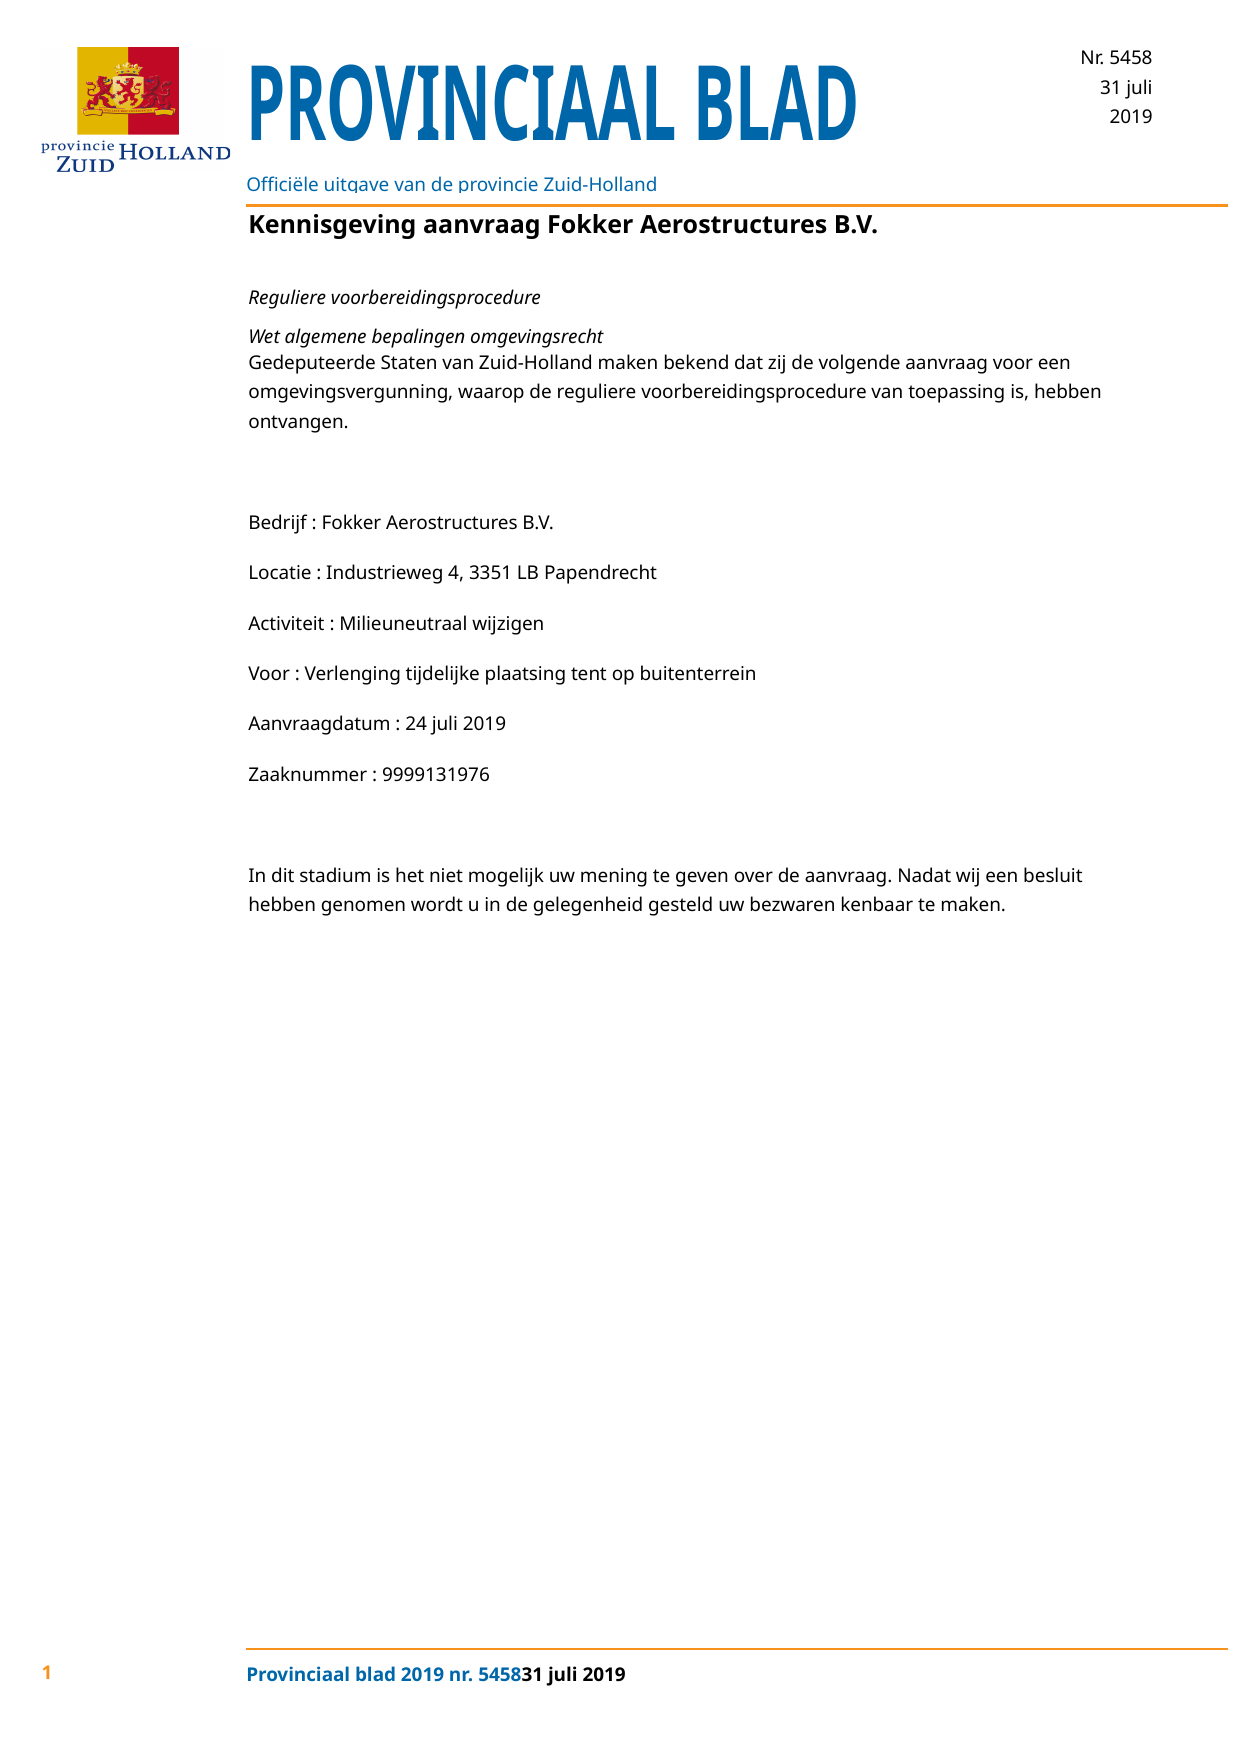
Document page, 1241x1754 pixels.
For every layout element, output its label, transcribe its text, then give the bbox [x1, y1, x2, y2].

text In dit stadium is het niet mogelijk uw mening te geven over de aanvraag. Nadat wij een besluit hebben genomen wordt u in de gelegenheid gesteld uw bezwaren kenbaar te maken. [248, 862, 1152, 917]
text Voor : Verlenging tijdelijke plaatsing tent op buitenterrein [248, 660, 1152, 686]
text Kennisgeving aanvraag Fokker Aerostructures B.V. [248, 207, 1152, 241]
text Reguliere voorbereidingsprocedure [248, 284, 1152, 309]
text Aanvraagdatum : 24 juli 2019 [248, 711, 1152, 736]
text Locatie : Industrieweg 4, 3351 LB Papendrecht [248, 559, 1152, 585]
text Gedeputeerde Staten van Zuid-Holland maken bekend dat zij de volgende aanvraag voor een omgevingsvergunning, waarop de reguliere voorbereidingsprocedure van toepassing is, hebben ontvangen. [248, 349, 1152, 434]
picture [41, 47, 231, 172]
text Zaaknummer : 9999131976 [248, 761, 1152, 787]
text Bedrijf : Fokker Aerostructures B.V. [248, 509, 1152, 534]
text Activiteit : Milieuneutraal wijzigen [248, 610, 1152, 635]
text Wet algemene bepalingen omgevingsrecht [248, 323, 1152, 349]
